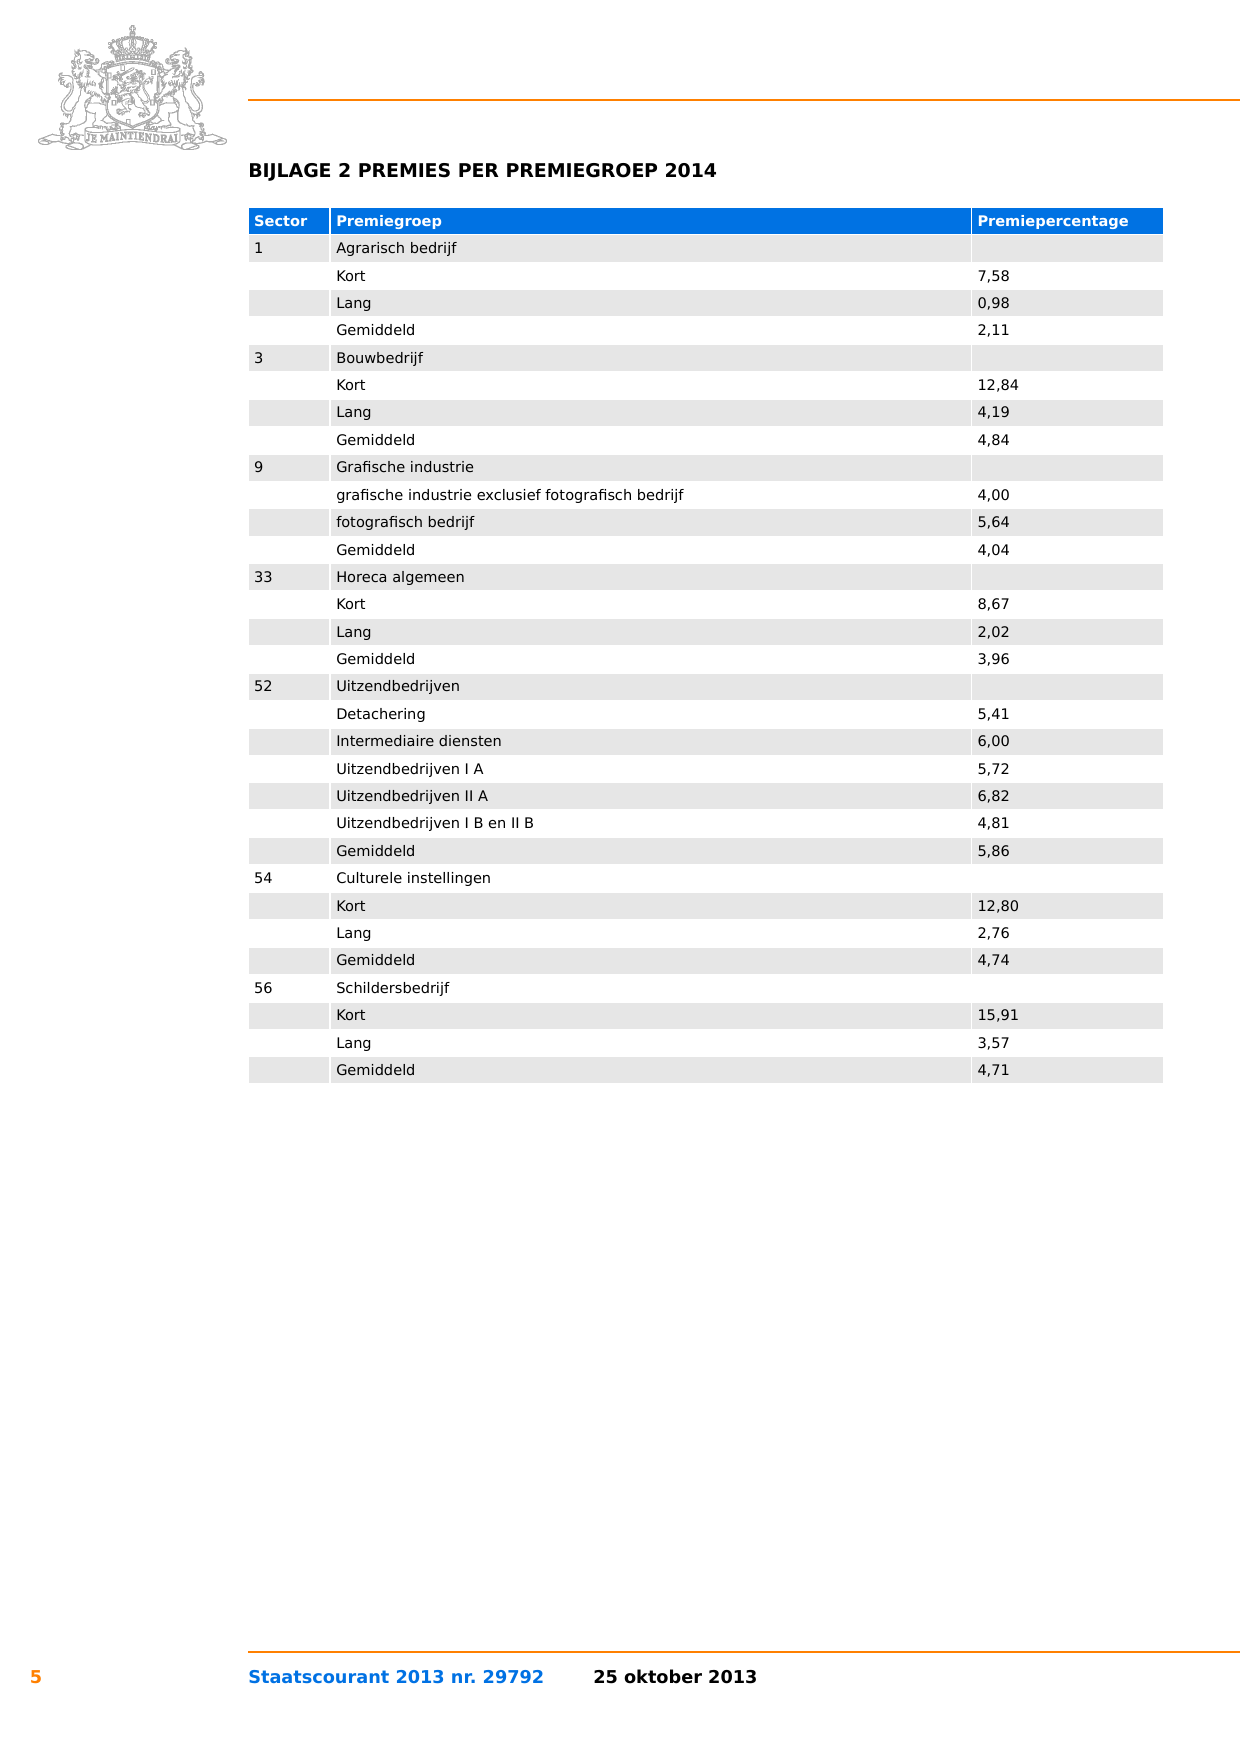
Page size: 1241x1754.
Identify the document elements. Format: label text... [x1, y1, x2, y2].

table_cell 4,84 [972, 427, 1163, 453]
table_cell [249, 838, 329, 864]
table_cell Uitzendbedrijven [331, 674, 971, 700]
table_cell Lang [331, 1030, 971, 1056]
table_cell Uitzendbedrijven I A [331, 756, 971, 782]
table_cell Gemiddeld [331, 318, 971, 344]
table_cell 4,19 [972, 400, 1163, 426]
table_cell 8,67 [972, 591, 1163, 618]
table_cell [249, 400, 329, 426]
table_cell 15,91 [972, 1003, 1163, 1029]
table_cell Kort [331, 893, 971, 919]
table_cell 12,84 [972, 372, 1163, 399]
table_cell grafische industrie exclusief fotografisch bedrijf [331, 482, 971, 508]
table_cell [249, 948, 329, 974]
table_cell Bouwbedrijf [331, 345, 971, 371]
table_cell 5,86 [972, 838, 1163, 864]
table_cell [972, 865, 1163, 892]
table_cell Kort [331, 263, 971, 289]
table_cell Intermediaire diensten [331, 729, 971, 755]
table_cell 4,04 [972, 537, 1163, 563]
table_cell Gemiddeld [331, 1057, 971, 1083]
table_cell 9 [249, 455, 329, 481]
table_cell 52 [249, 674, 329, 700]
table_cell 3,96 [972, 646, 1163, 673]
table_cell fotografisch bedrijf [331, 509, 971, 536]
table_cell 6,82 [972, 783, 1163, 809]
table_cell [249, 646, 329, 673]
table_cell [249, 619, 329, 645]
table_cell 4,00 [972, 482, 1163, 508]
table_cell 56 [249, 975, 329, 1001]
table_cell [972, 235, 1163, 262]
table_cell Detachering [331, 701, 971, 727]
table_cell 4,81 [972, 811, 1163, 837]
table_cell 5,41 [972, 701, 1163, 727]
table_cell [249, 783, 329, 809]
table_cell [249, 509, 329, 536]
table_cell 2,02 [972, 619, 1163, 645]
table_cell 3,57 [972, 1030, 1163, 1056]
table_cell Schildersbedrijf [331, 975, 971, 1001]
table_cell Agrarisch bedrijf [331, 235, 971, 262]
table_cell Lang [331, 619, 971, 645]
picture [38, 25, 227, 150]
table_cell Gemiddeld [331, 537, 971, 563]
table_cell [972, 455, 1163, 481]
table_cell 7,58 [972, 263, 1163, 289]
table_cell 3 [249, 345, 329, 371]
table_cell [249, 811, 329, 837]
table_cell 2,76 [972, 920, 1163, 947]
table_cell [249, 893, 329, 919]
table_cell [249, 1030, 329, 1056]
table_cell Uitzendbedrijven II A [331, 783, 971, 809]
table_cell [249, 372, 329, 399]
table_cell [249, 701, 329, 727]
table_cell Lang [331, 920, 971, 947]
table_cell Gemiddeld [331, 948, 971, 974]
table_cell 1 [249, 235, 329, 262]
table_header Sector [249, 208, 329, 234]
table_cell 5,64 [972, 509, 1163, 536]
table_header Premiegroep [331, 208, 971, 234]
table_cell 33 [249, 564, 329, 590]
table_cell 54 [249, 865, 329, 892]
table_cell 4,71 [972, 1057, 1163, 1083]
table_cell 4,74 [972, 948, 1163, 974]
table_cell 2,11 [972, 318, 1163, 344]
table_cell [249, 318, 329, 344]
table_header Premiepercentage [972, 208, 1163, 234]
table_cell [249, 591, 329, 618]
table_cell Kort [331, 1003, 971, 1029]
table_cell 0,98 [972, 290, 1163, 316]
table_cell [249, 920, 329, 947]
table_cell [249, 537, 329, 563]
table_cell [249, 756, 329, 782]
table_cell Grafische industrie [331, 455, 971, 481]
table_cell Horeca algemeen [331, 564, 971, 590]
table_cell [972, 564, 1163, 590]
table_cell Gemiddeld [331, 427, 971, 453]
table_cell Culturele instellingen [331, 865, 971, 892]
table_cell Uitzendbedrijven I B en II B [331, 811, 971, 837]
table_cell [249, 1057, 329, 1083]
table_cell Gemiddeld [331, 646, 971, 673]
table_cell [972, 345, 1163, 371]
table_cell Lang [331, 400, 971, 426]
table_cell [249, 263, 329, 289]
table_cell [249, 1003, 329, 1029]
table_cell 12,80 [972, 893, 1163, 919]
table_cell [249, 729, 329, 755]
table_cell Kort [331, 372, 971, 399]
table_cell [249, 290, 329, 316]
table_cell Lang [331, 290, 971, 316]
table_cell 5,72 [972, 756, 1163, 782]
table_cell Kort [331, 591, 971, 618]
table_cell [972, 674, 1163, 700]
subtitle BIJLAGE 2 PREMIES PER PREMIEGROEP 2014 [248, 160, 1163, 182]
table_cell [249, 482, 329, 508]
table_cell 6,00 [972, 729, 1163, 755]
table_cell [249, 427, 329, 453]
table_cell Gemiddeld [331, 838, 971, 864]
table_cell [972, 975, 1163, 1001]
